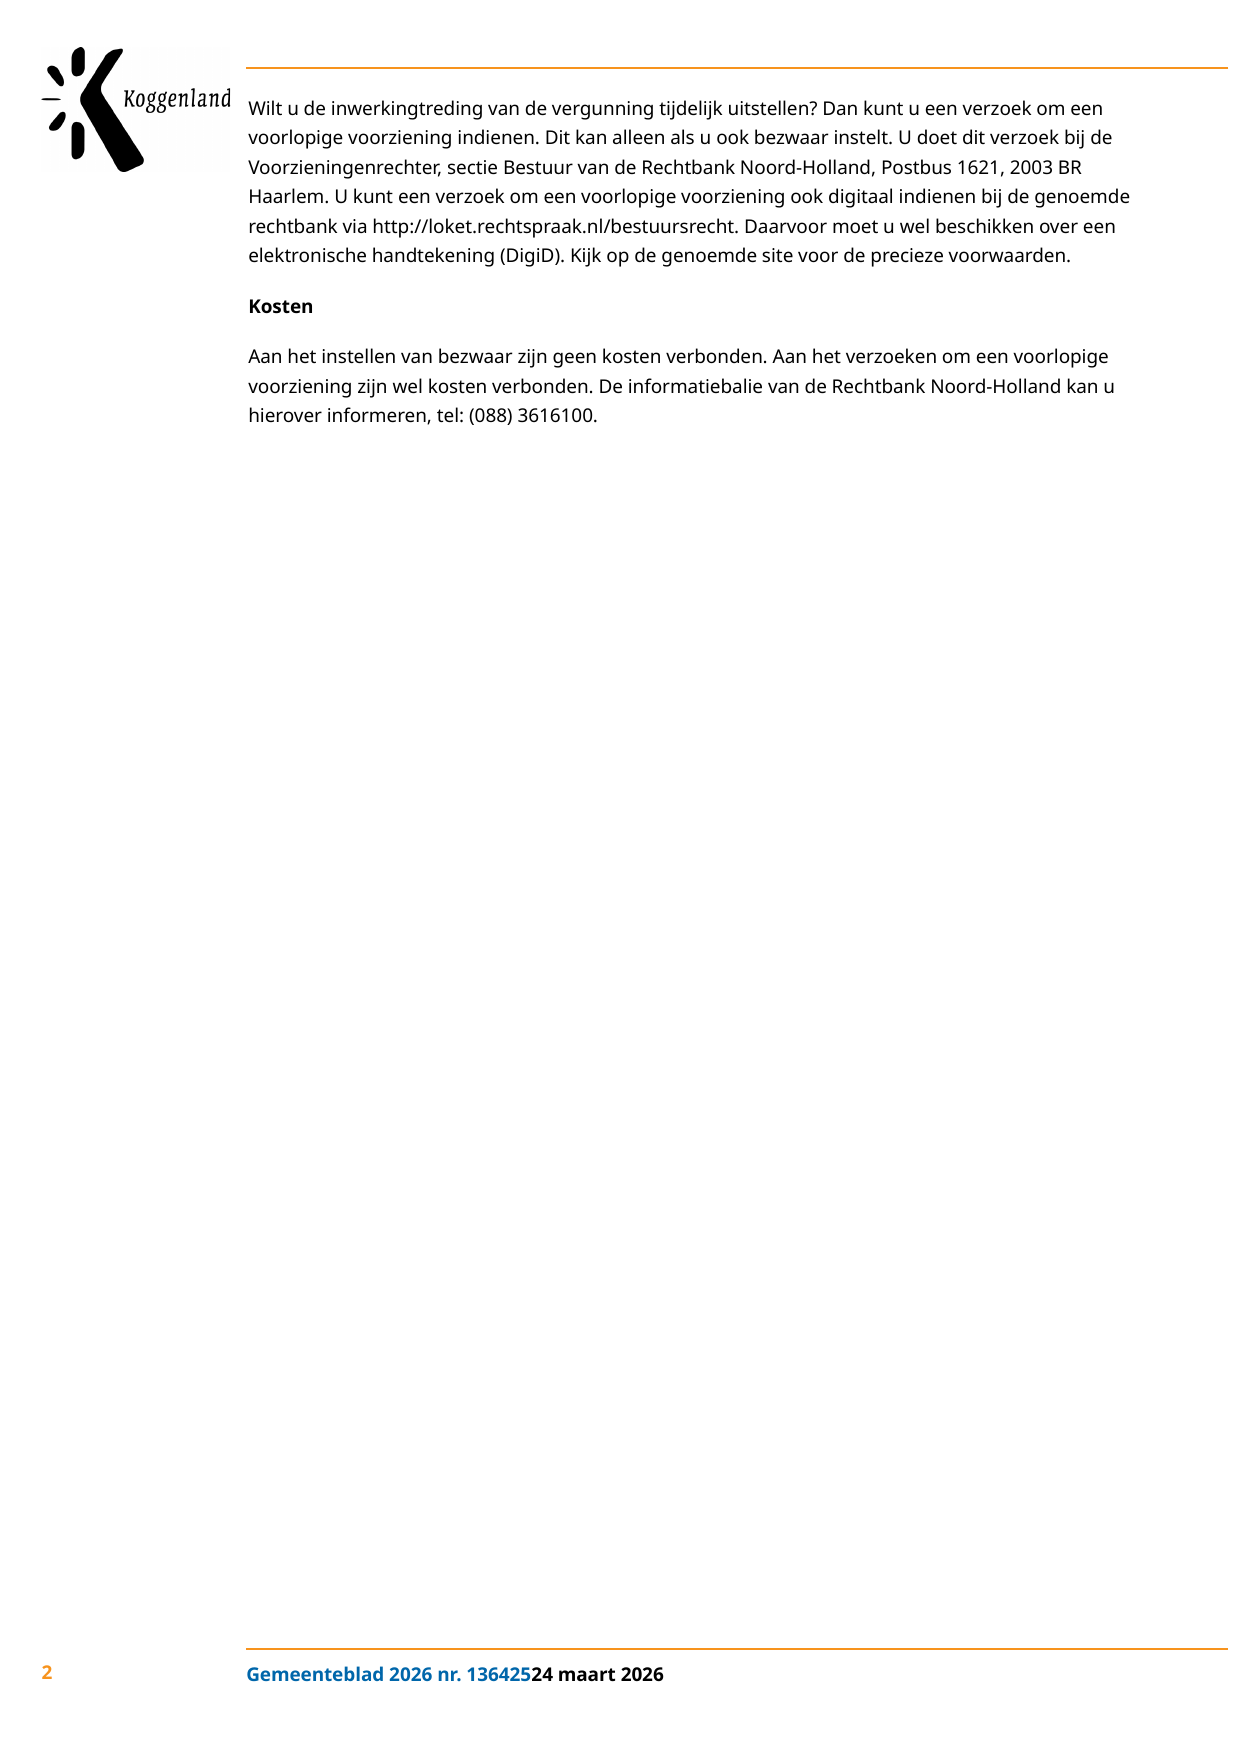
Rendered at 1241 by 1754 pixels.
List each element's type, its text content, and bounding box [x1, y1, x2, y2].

text Aan het instellen van bezwaar zijn geen kosten verbonden. Aan het verzoeken om een voorlopige voorziening zijn wel kosten verbonden. De informatiebalie van de Rechtbank Noord-Holland kan u hierover informeren, tel: (088) 3616100. [248, 343, 1152, 428]
text Kosten [248, 293, 1152, 319]
text Wilt u de inwerkingtreding van de vergunning tijdelijk uitstellen? Dan kunt u een verzoek om een voorlopige voorziening indienen. Dit kan alleen als u ook bezwaar instelt. U doet dit verzoek bij de Voorzieningenrechter, sectie Bestuur van de Rechtbank Noord-Holland, Postbus 1621, 2003 BR Haarlem. U kunt een verzoek om een voorlopige voorziening ook digitaal indienen bij de genoemde rechtbank via http://loket.rechtspraak.nl/bestuursrecht. Daarvoor moet u wel beschikken over een elektronische handtekening (DigiD). Kijk op de genoemde site voor de precieze voorwaarden. [248, 95, 1152, 268]
picture [41, 47, 231, 172]
